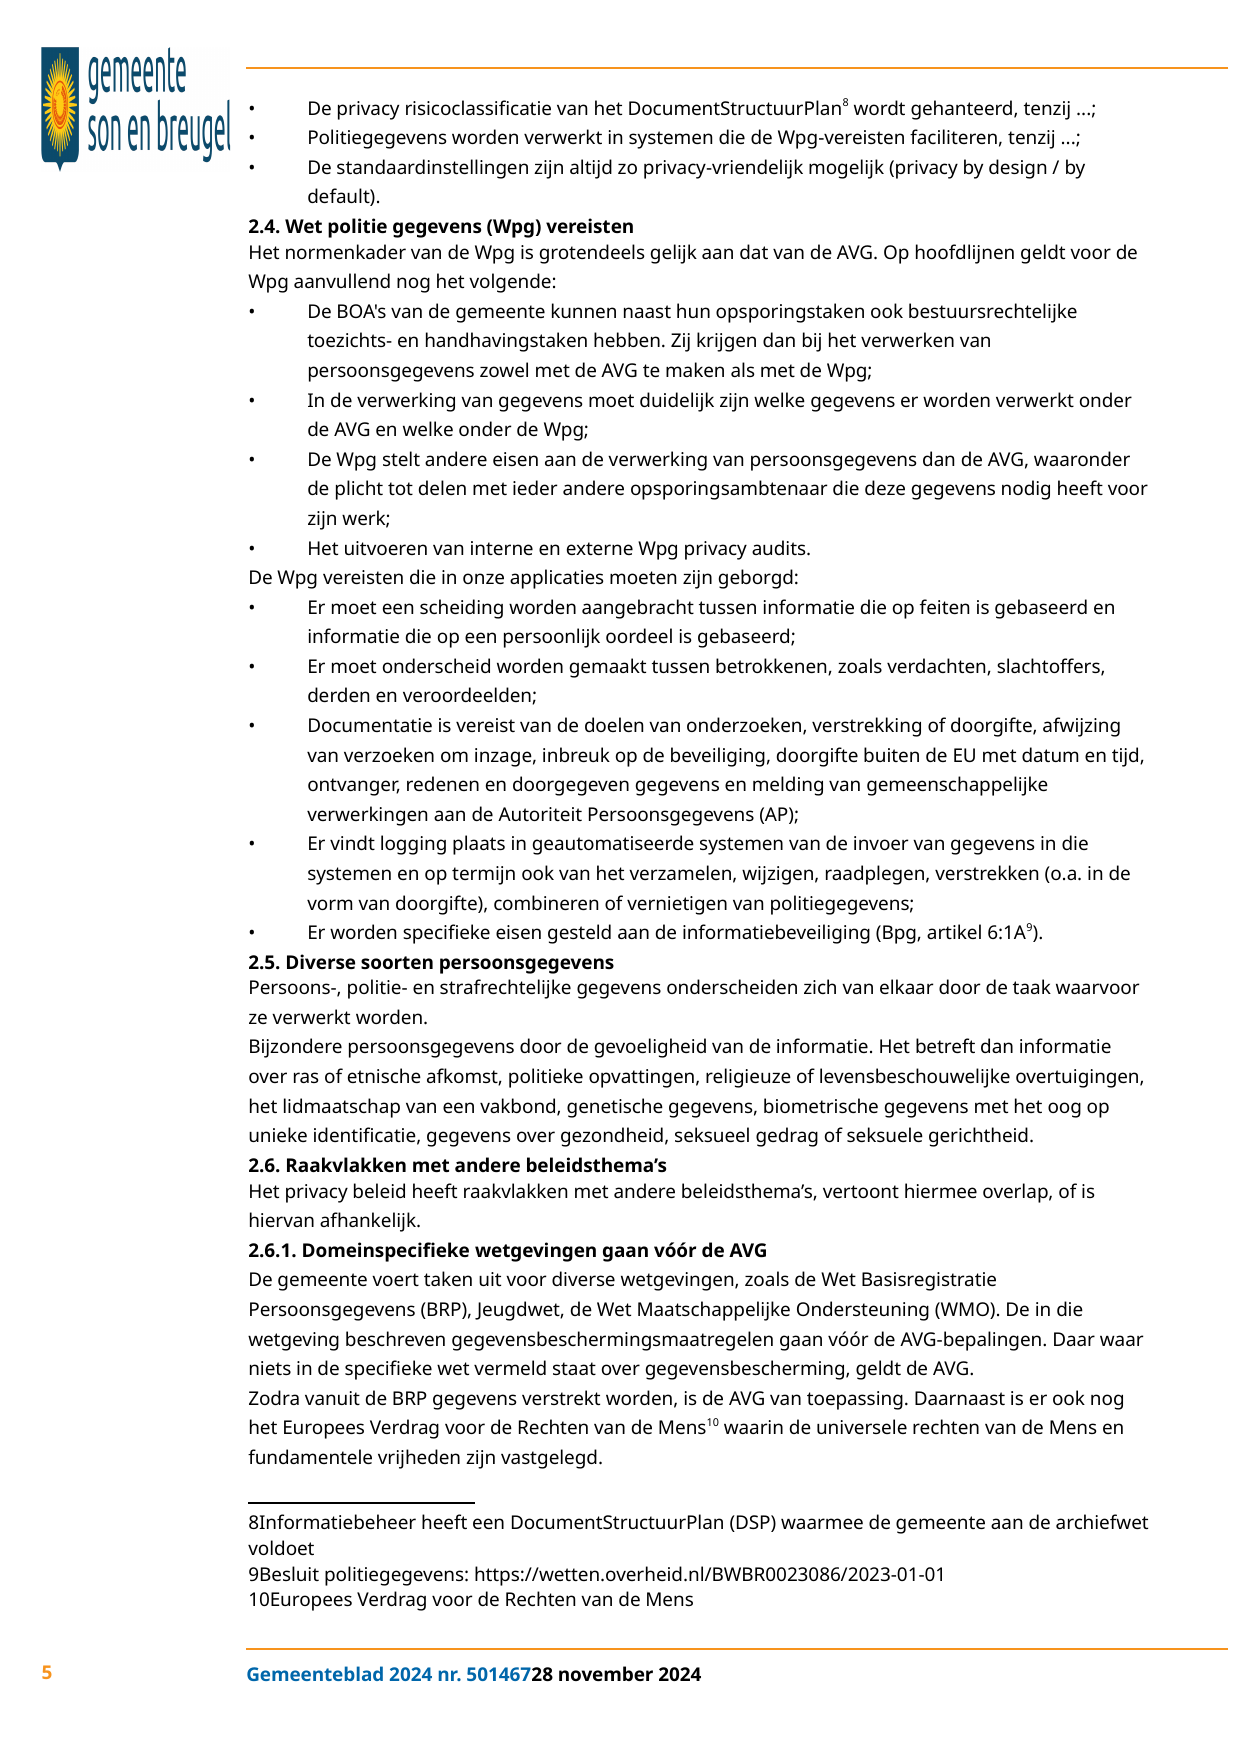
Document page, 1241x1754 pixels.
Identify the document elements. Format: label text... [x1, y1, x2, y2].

text Europees Verdrag voor de Rechten van de Mens [248, 1586, 1152, 1612]
list De standaardinstellingen zijn altijd zo privacy-vriendelijk mogelijk (privacy by design / by default). [248, 154, 1152, 209]
text 2.6. Raakvlakken met andere beleidsthema’s [248, 1152, 1152, 1178]
list Er vindt logging plaats in geautomatiseerde systemen van de invoer van gegevens in die systemen en op termijn ook van het verzamelen, wijzigen, raadplegen, verstrekken (o.a. in de vorm van doorgifte), combineren of vernietigen van politiegegevens; [248, 831, 1152, 915]
text Bijzondere persoonsgegevens door de gevoeligheid van de informatie. Het betreft dan informatie over ras of etnische afkomst, politieke opvattingen, religieuze of levensbeschouwelijke overtuigingen, het lidmaatschap van een vakbond, genetische gegevens, biometrische gegevens met het oog op unieke identificatie, gegevens over gezondheid, seksueel gedrag of seksuele gerichtheid. [248, 1034, 1152, 1148]
text Persoons-, politie- en strafrechtelijke gegevens onderscheiden zich van elkaar door de taak waarvoor ze verwerkt worden. [248, 974, 1152, 1030]
text Het privacy beleid heeft raakvlakken met andere beleidsthema’s, vertoont hiermee overlap, of is hiervan afhankelijk. [248, 1178, 1152, 1233]
list In de verwerking van gegevens moet duidelijk zijn welke gegevens er worden verwerkt onder de AVG en welke onder de Wpg; [248, 387, 1152, 442]
text Zodra vanuit de BRP gegevens verstrekt worden, is de AVG van toepassing. Daarnaast is er ook nog het Europees Verdrag voor de Rechten van de Mens waarin de universele rechten van de Mens en fundamentele vrijheden zijn vastgelegd. [248, 1385, 1152, 1470]
list Documentatie is vereist van de doelen van onderzoeken, verstrekking of doorgifte, afwijzing van verzoeken om inzage, inbreuk op de beveiliging, doorgifte buiten de EU met datum en tijd, ontvanger, redenen en doorgegeven gegevens en melding van gemeenschappelijke verwerkingen aan de Autoriteit Persoonsgegevens (AP); [248, 712, 1152, 827]
text 2.5. Diverse soorten persoonsgegevens [248, 949, 1152, 974]
list Er moet onderscheid worden gemaakt tussen betrokkenen, zoals verdachten, slachtoffers, derden en veroordeelden; [248, 653, 1152, 708]
text 2.4. Wet politie gegevens (Wpg) vereisten [248, 213, 1152, 239]
list Er worden specifieke eisen gesteld aan de informatiebeveiliging (Bpg, artikel 6:1A). [248, 919, 1152, 945]
list De privacy risicoclassificatie van het DocumentStructuurPlan wordt gehanteerd, tenzij ...; [248, 95, 1152, 121]
list Het uitvoeren van interne en externe Wpg privacy audits. [248, 535, 1152, 560]
text 2.6.1. Domeinspecifieke wetgevingen gaan vóór de AVG [248, 1237, 1152, 1263]
text De gemeente voert taken uit voor diverse wetgevingen, zoals de Wet Basisregistratie Persoonsgegevens (BRP), Jeugdwet, de Wet Maatschappelijke Ondersteuning (WMO). De in die wetgeving beschreven gegevensbeschermingsmaatregelen gaan vóór de AVG-bepalingen. Daar waar niets in de specifieke wet vermeld staat over gegevensbescherming, geldt de AVG. [248, 1267, 1152, 1381]
list Informatiebeheer heeft een DocumentStructuurPlan (DSP) waarmee de gemeente aan de archiefwet voldoet [248, 1509, 1152, 1561]
text Het normenkader van de Wpg is grotendeels gelijk aan dat van de AVG. Op hoofdlijnen geldt voor de Wpg aanvullend nog het volgende: [248, 239, 1152, 294]
list Besluit politiegegevens: https://wetten.overheid.nl/BWBR0023086/2023-01-01 [248, 1561, 1152, 1586]
text De Wpg vereisten die in onze applicaties moeten zijn geborgd: [248, 564, 1152, 590]
list De BOA's van de gemeente kunnen naast hun opsporingstaken ook bestuursrechtelijke toezichts- en handhavingstaken hebben. Zij krijgen dan bij het verwerken van persoonsgegevens zowel met de AVG te maken als met de Wpg; [248, 298, 1152, 383]
list De Wpg stelt andere eisen aan de verwerking van persoonsgegevens dan de AVG, waaronder de plicht tot delen met ieder andere opsporingsambtenaar die deze gegevens nodig heeft voor zijn werk; [248, 446, 1152, 531]
list Er moet een scheiding worden aangebracht tussen informatie die op feiten is gebaseerd en informatie die op een persoonlijk oordeel is gebaseerd; [248, 594, 1152, 649]
picture [41, 47, 231, 172]
list Politiegegevens worden verwerkt in systemen die de Wpg-vereisten faciliteren, tenzij ...; [248, 124, 1152, 150]
